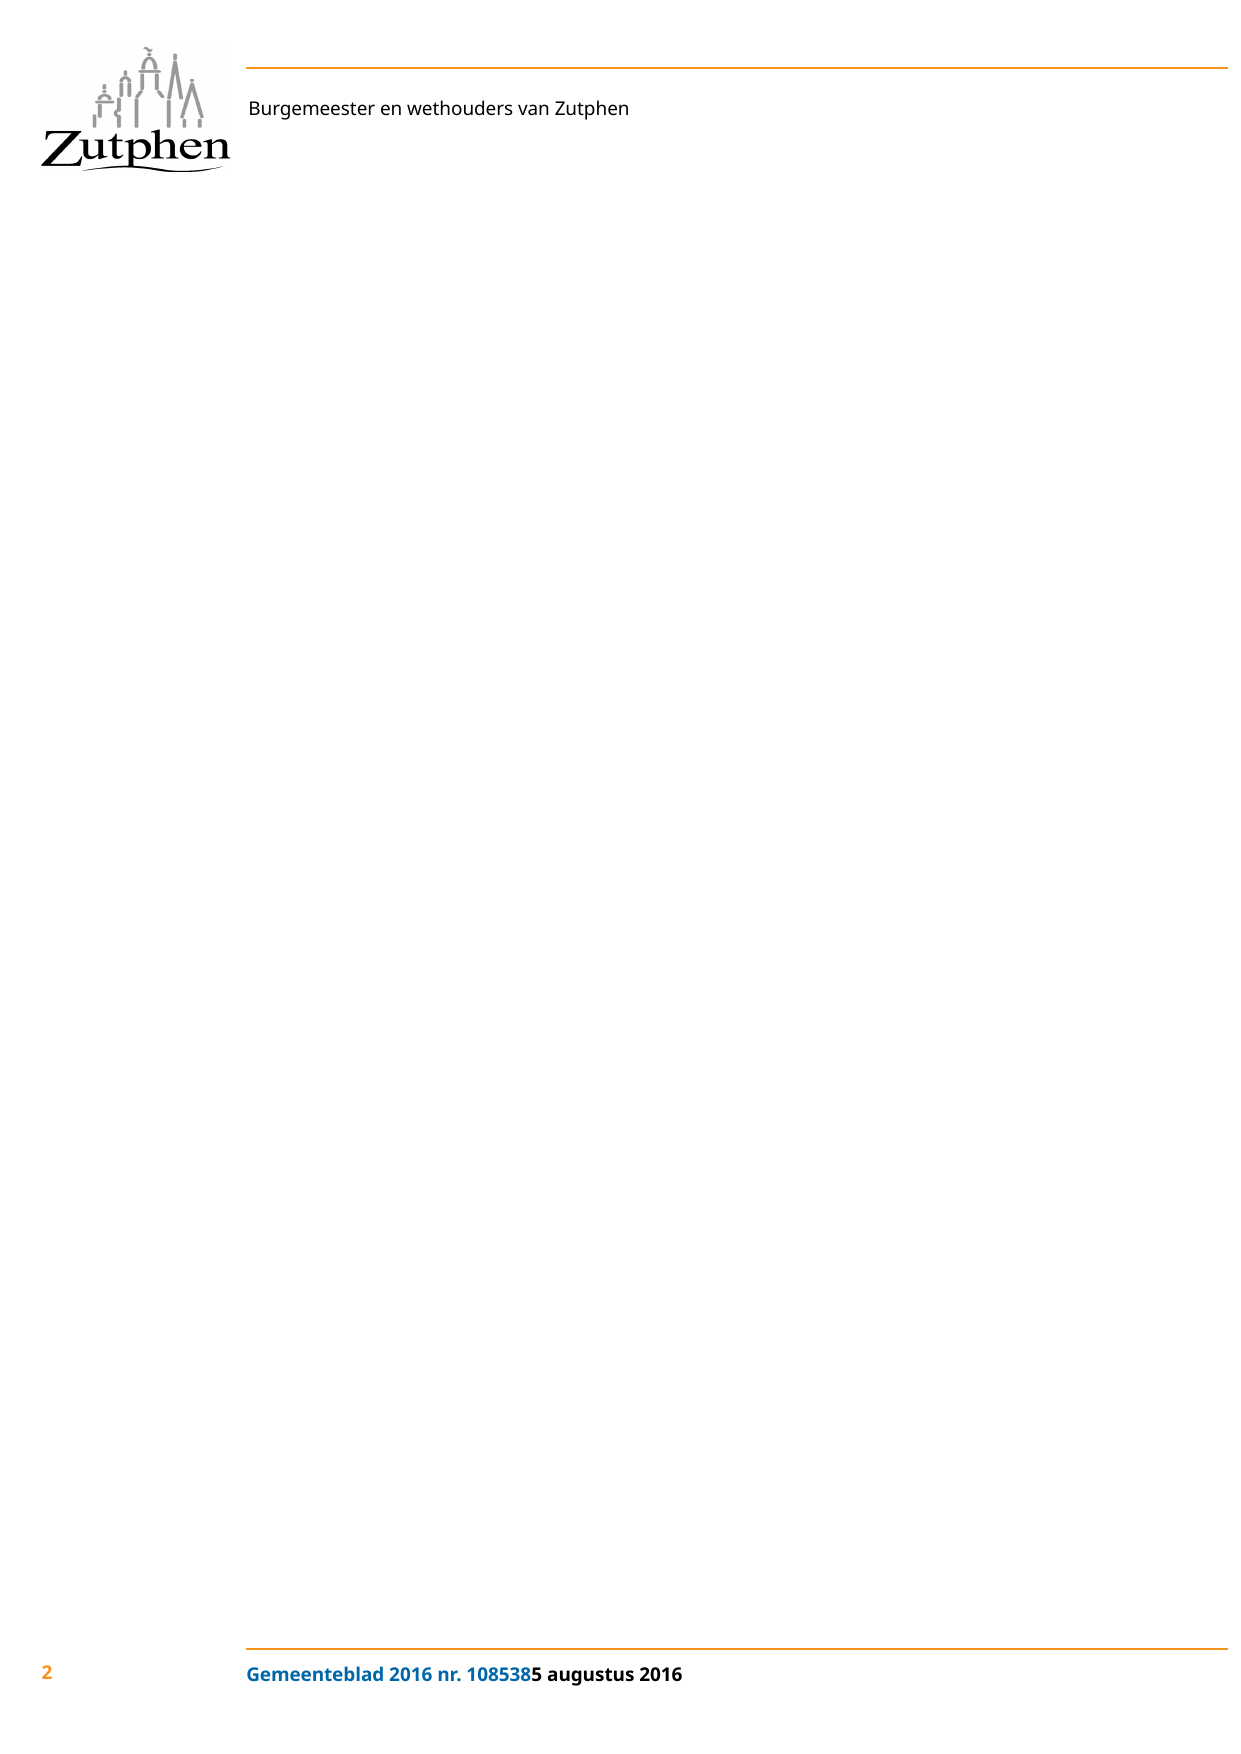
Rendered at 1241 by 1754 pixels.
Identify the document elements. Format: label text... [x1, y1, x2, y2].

picture [41, 47, 231, 172]
text Burgemeester en wethouders van Zutphen [248, 95, 1152, 121]
